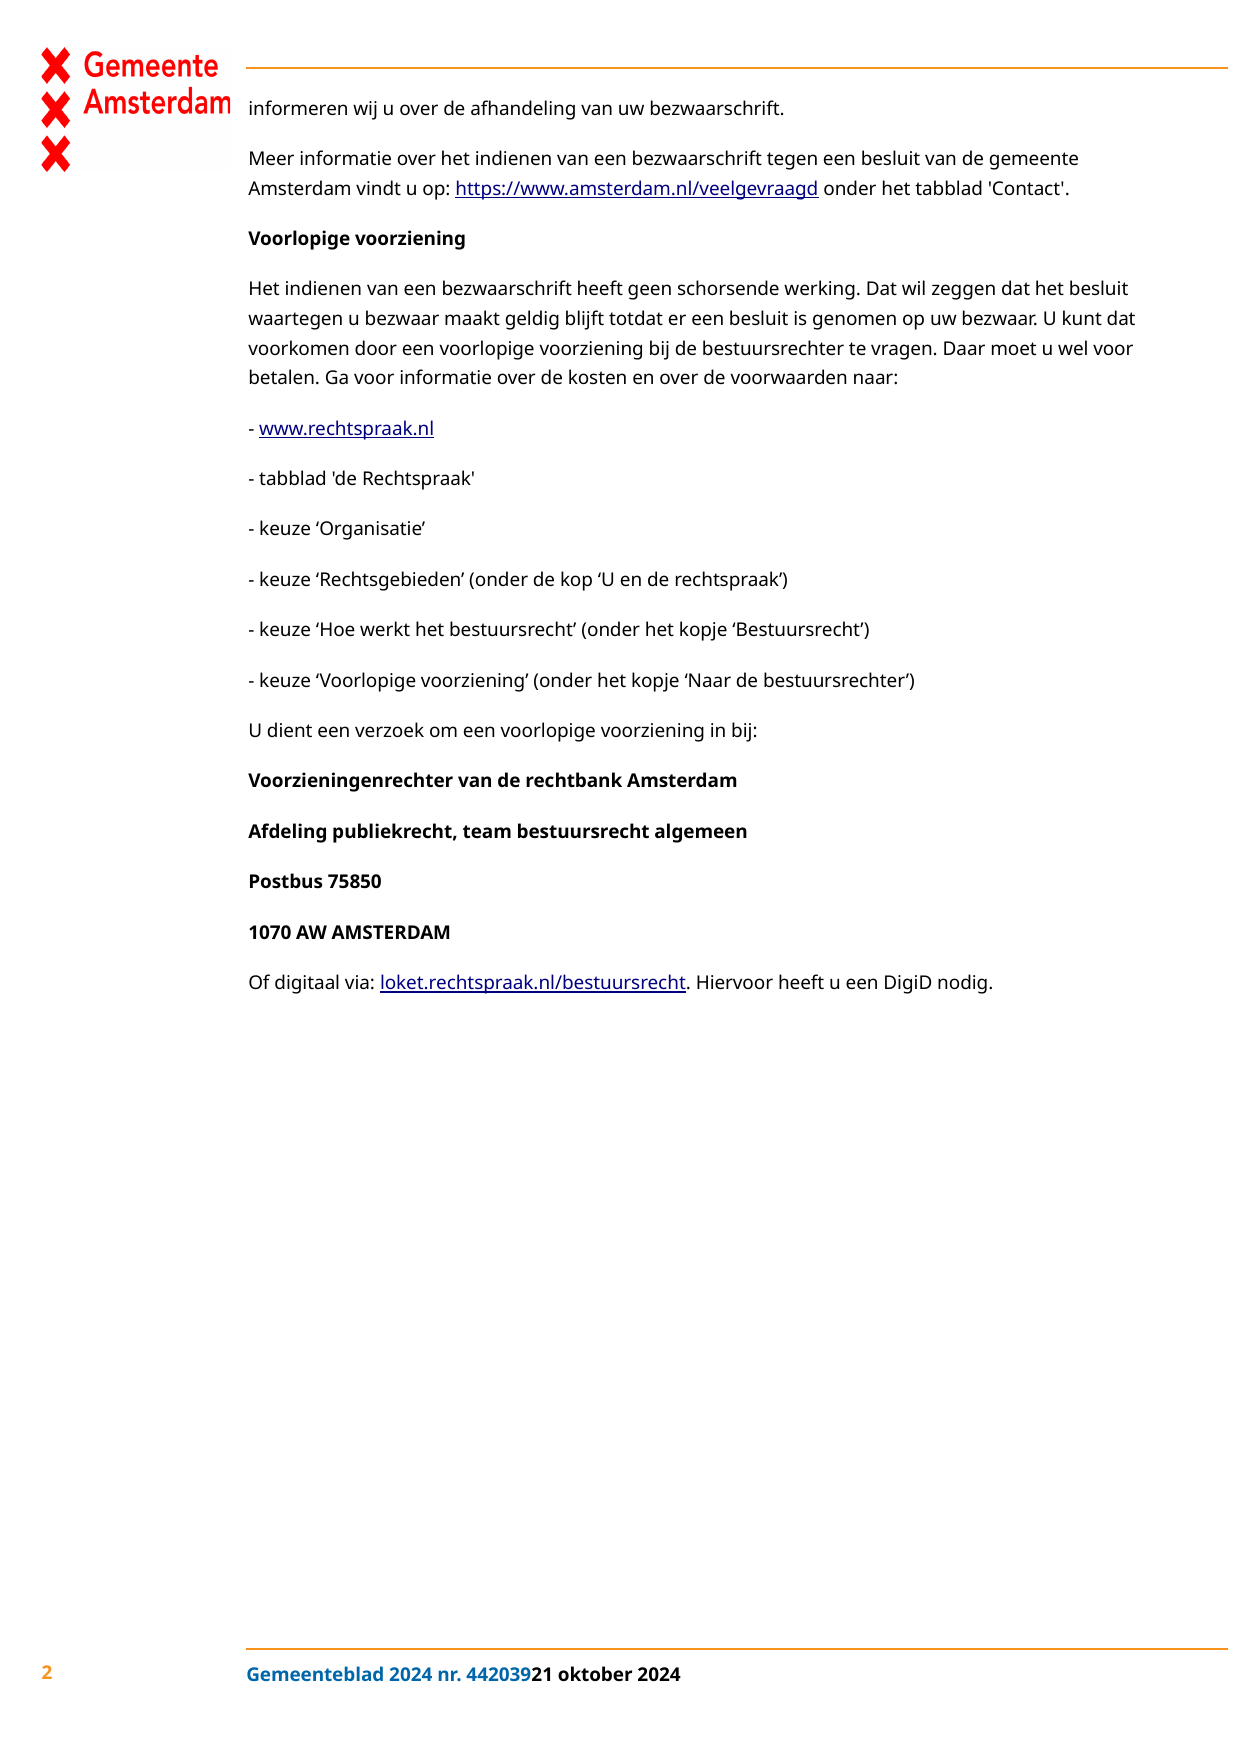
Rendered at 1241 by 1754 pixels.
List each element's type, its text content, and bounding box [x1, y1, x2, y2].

text Afdeling publiekrecht, team bestuursrecht algemeen [248, 818, 1152, 844]
text Meer informatie over het indienen van een bezwaarschrift tegen een besluit van de gemeente Amsterdam vindt u op: https://www.amsterdam.nl/veelgevraagd onder het tabblad 'Contact'. [248, 145, 1152, 201]
text informeren wij u over de afhandeling van uw bezwaarschrift. [248, 95, 1152, 121]
text U dient een verzoek om een voorlopige voorziening in bij: [248, 717, 1152, 743]
text Voorzieningenrechter van de rechtbank Amsterdam [248, 768, 1152, 793]
text Het indienen van een bezwaarschrift heeft geen schorsende werking. Dat wil zeggen dat het besluit waartegen u bezwaar maakt geldig blijft totdat er een besluit is genomen op uw bezwaar. U kunt dat voorkomen door een voorlopige voorziening bij de bestuursrechter te vragen. Daar moet u wel voor betalen. Ga voor informatie over de kosten en over de voorwaarden naar: [248, 276, 1152, 390]
text - www.rechtspraak.nl [248, 415, 1152, 441]
text - tabblad 'de Rechtspraak' [248, 465, 1152, 491]
text - keuze ‘Rechtsgebieden’ (onder de kop ‘U en de rechtspraak’) [248, 566, 1152, 592]
text Postbus 75850 [248, 868, 1152, 894]
text - keuze ‘Hoe werkt het bestuursrecht’ (onder het kopje ‘Bestuursrecht’) [248, 616, 1152, 642]
text Voorlopige voorziening [248, 225, 1152, 251]
text - keuze ‘Organisatie’ [248, 516, 1152, 541]
picture [41, 47, 231, 172]
text Of digitaal via: loket.rechtspraak.nl/bestuursrecht. Hiervoor heeft u een DigiD nodig. [248, 969, 1152, 995]
text - keuze ‘Voorlopige voorziening’ (onder het kopje ‘Naar de bestuursrechter’) [248, 667, 1152, 693]
text 1070 AW AMSTERDAM [248, 919, 1152, 945]
